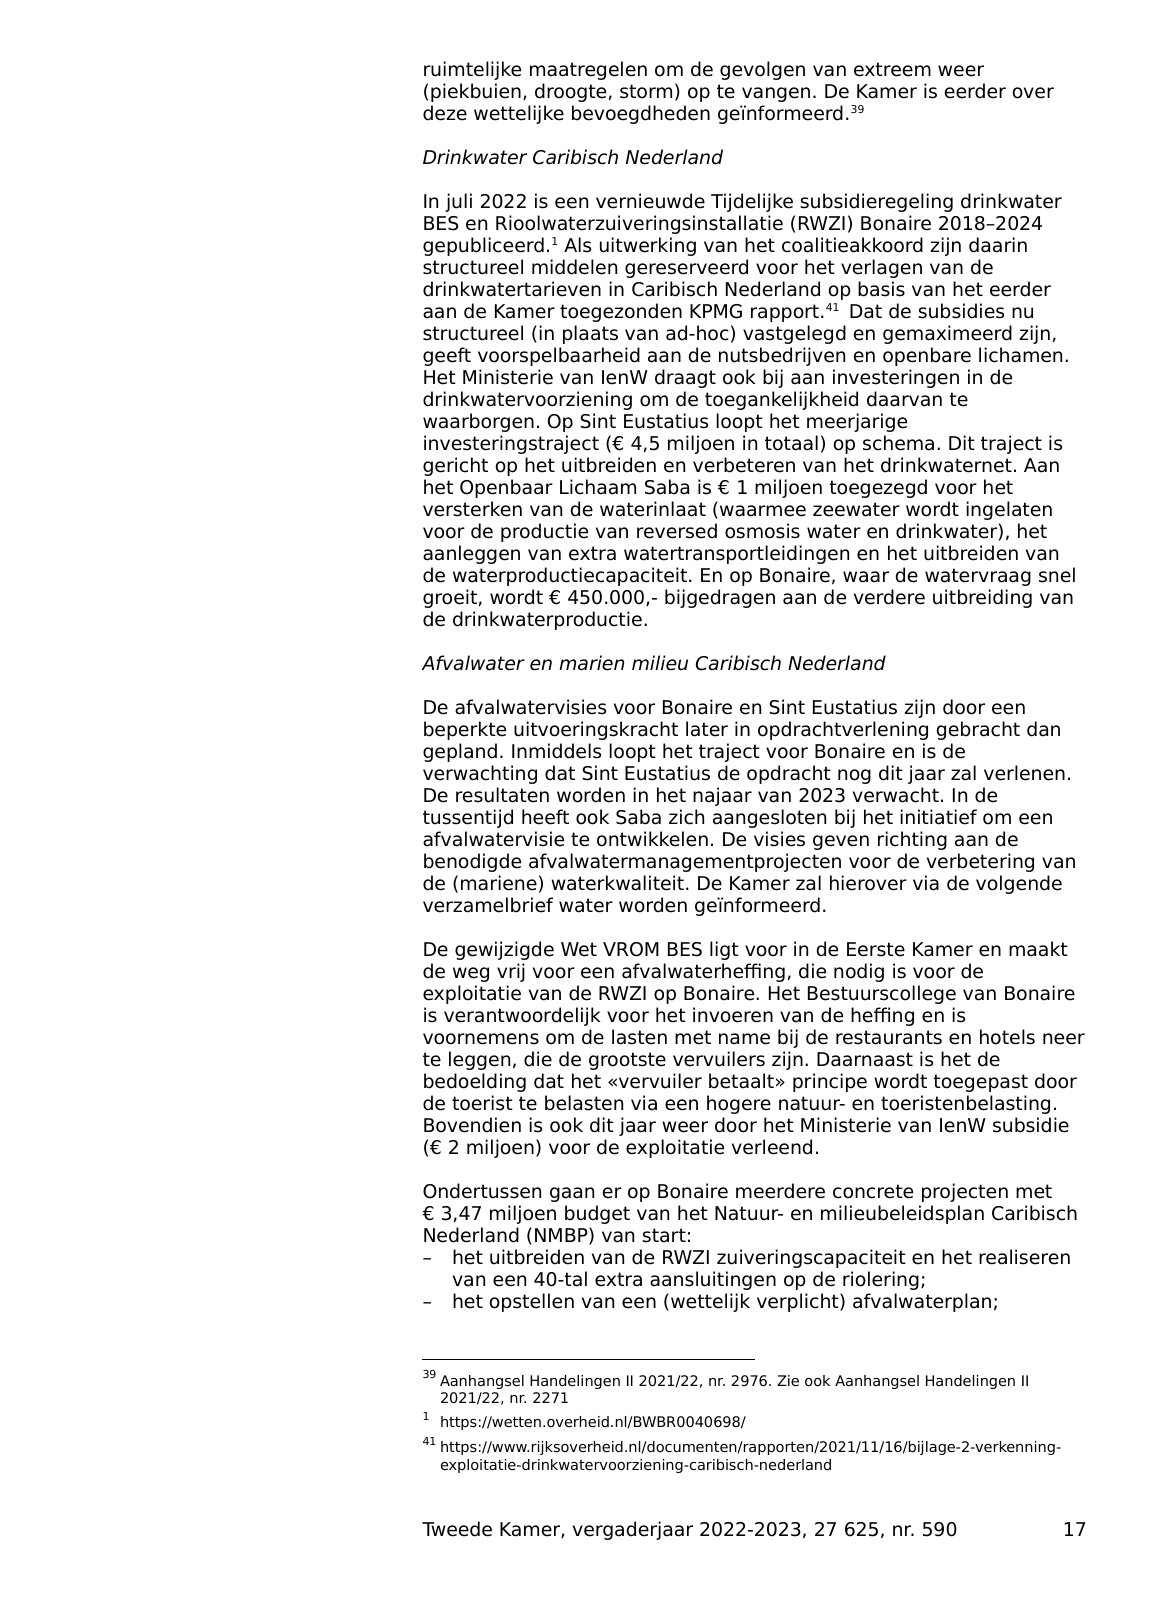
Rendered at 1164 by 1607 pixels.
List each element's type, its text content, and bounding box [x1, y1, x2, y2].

subtitle Afvalwater en marien milieu Caribisch Nederland [422, 653, 1087, 675]
text De gewijzigde Wet VROM BES ligt voor in de Eerste Kamer en maakt de weg vrij voor een afvalwaterheffing, die nodig is voor de exploitatie van de RWZI op Bonaire. Het Bestuurscollege van Bonaire is verantwoordelijk voor het invoeren van de heffing en is voornemens om de lasten met name bij de restaurants en hotels neer te leggen, die de grootste vervuilers zijn. Daarnaast is het de bedoelding dat het «vervuiler betaalt» principe wordt toegepast door de toerist te belasten via een hogere natuur- en toeristenbelasting. Bovendien is ook dit jaar weer door het Ministerie van IenW subsidie (€ 2 miljoen) voor de exploitatie verleend. [422, 939, 1087, 1159]
text Aanhangsel Handelingen II 2021/22, nr. 2976. Zie ook Aanhangsel Handelingen II 2021/22, nr. 2271 [422, 1368, 1087, 1407]
text In juli 2022 is een vernieuwde Tijdelijke subsidieregeling drinkwater BES en Rioolwaterzuiveringsinstallatie (RWZI) Bonaire 2018–2024 gepubliceerd. Als uitwerking van het coalitieakkoord zijn daarin structureel middelen gereserveerd voor het verlagen van de drinkwatertarieven in Caribisch Nederland op basis van het eerder aan de Kamer toegezonden KPMG rapport. Dat de subsidies nu structureel (in plaats van ad-hoc) vastgelegd en gemaximeerd zijn, geeft voorspelbaarheid aan de nutsbedrijven en openbare lichamen. [422, 191, 1087, 367]
text De afvalwatervisies voor Bonaire en Sint Eustatius zijn door een beperkte uitvoeringskracht later in opdrachtverlening gebracht dan gepland. Inmiddels loopt het traject voor Bonaire en is de verwachting dat Sint Eustatius de opdracht nog dit jaar zal verlenen. De resultaten worden in het najaar van 2023 verwacht. In de tussentijd heeft ook Saba zich aangesloten bij het initiatief om een afvalwatervisie te ontwikkelen. De visies geven richting aan de benodigde afvalwatermanagementprojecten voor de verbetering van de (mariene) waterkwaliteit. De Kamer zal hierover via de volgende verzamelbrief water worden geïnformeerd. [422, 697, 1087, 917]
text https://www.rijksoverheid.nl/documenten/rapporten/2021/11/16/bijlage-2-verkenning-exploitatie-drinkwatervoorziening-caribisch-nederland [422, 1435, 1087, 1474]
text Ondertussen gaan er op Bonaire meerdere concrete projecten met € 3,47 miljoen budget van het Natuur- en milieubeleidsplan Caribisch Nederland (NMBP) van start: [422, 1181, 1087, 1247]
text Het Ministerie van IenW draagt ook bij aan investeringen in de drinkwatervoorziening om de toegankelijkheid daarvan te waarborgen. Op Sint Eustatius loopt het meerjarige investeringstraject (€ 4,5 miljoen in totaal) op schema. Dit traject is gericht op het uitbreiden en verbeteren van het drinkwaternet. Aan het Openbaar Lichaam Saba is € 1 miljoen toegezegd voor het versterken van de waterinlaat (waarmee zeewater wordt ingelaten voor de productie van reversed osmosis water en drinkwater), het aanleggen van extra watertransportleidingen en het uitbreiden van de waterproductiecapaciteit. En op Bonaire, waar de watervraag snel groeit, wordt € 450.000,- bijgedragen aan de verdere uitbreiding van de drinkwaterproductie. [422, 367, 1087, 631]
subtitle Drinkwater Caribisch Nederland [422, 147, 1087, 169]
text – het opstellen van een (wettelijk verplicht) afvalwaterplan; [422, 1291, 1087, 1313]
text https://wetten.overheid.nl/BWBR0040698/ [422, 1410, 1087, 1432]
text – het uitbreiden van de RWZI zuiveringscapaciteit en het realiseren van een 40-tal extra aansluitingen op de riolering; [422, 1247, 1087, 1291]
text ruimtelijke maatregelen om de gevolgen van extreem weer (piekbuien, droogte, storm) op te vangen. De Kamer is eerder over deze wettelijke bevoegdheden geïnformeerd. [422, 59, 1087, 125]
